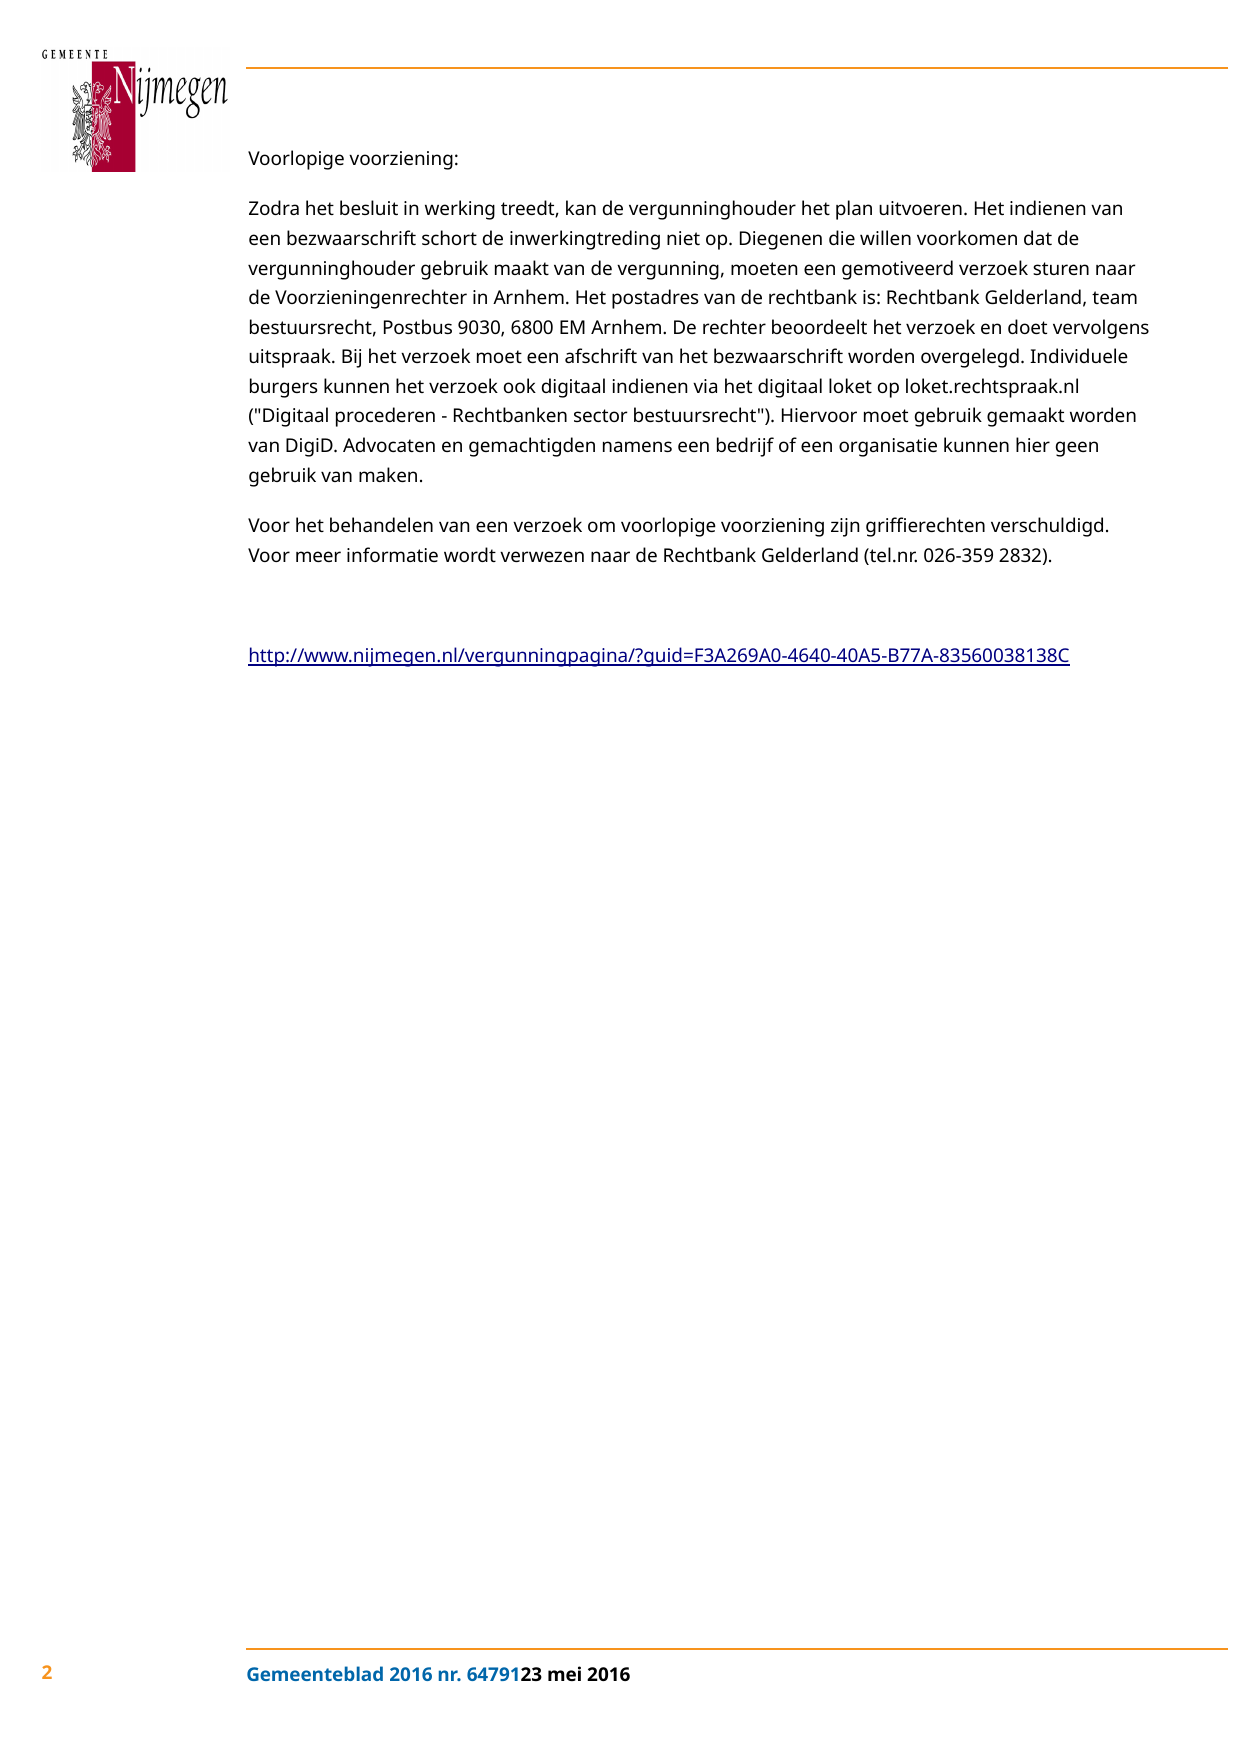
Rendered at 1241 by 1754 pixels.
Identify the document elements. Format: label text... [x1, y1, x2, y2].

text http://www.nijmegen.nl/vergunningpagina/?guid=F3A269A0-4640-40A5-B77A-83560038138C [248, 643, 1152, 668]
text Voorlopige voorziening: [248, 145, 1152, 171]
picture [41, 47, 231, 172]
text Voor het behandelen van een verzoek om voorlopige voorziening zijn griffierechten verschuldigd. Voor meer informatie wordt verwezen naar de Rechtbank Gelderland (tel.nr. 026-359 2832). [248, 512, 1152, 568]
text Zodra het besluit in werking treedt, kan de vergunninghouder het plan uitvoeren. Het indienen van een bezwaarschrift schort de inwerkingtreding niet op. Diegenen die willen voorkomen dat de vergunninghouder gebruik maakt van de vergunning, moeten een gemotiveerd verzoek sturen naar de Voorzieningenrechter in Arnhem. Het postadres van de rechtbank is: Rechtbank Gelderland, team bestuursrecht, Postbus 9030, 6800 EM Arnhem. De rechter beoordeelt het verzoek en doet vervolgens uitspraak. Bij het verzoek moet een afschrift van het bezwaarschrift worden overgelegd. Individuele burgers kunnen het verzoek ook digitaal indienen via het digitaal loket op loket.rechtspraak.nl ("Digitaal procederen - Rechtbanken sector bestuursrecht"). Hiervoor moet gebruik gemaakt worden van DigiD. Advocaten en gemachtigden namens een bedrijf of een organisatie kunnen hier geen gebruik van maken. [248, 196, 1152, 488]
